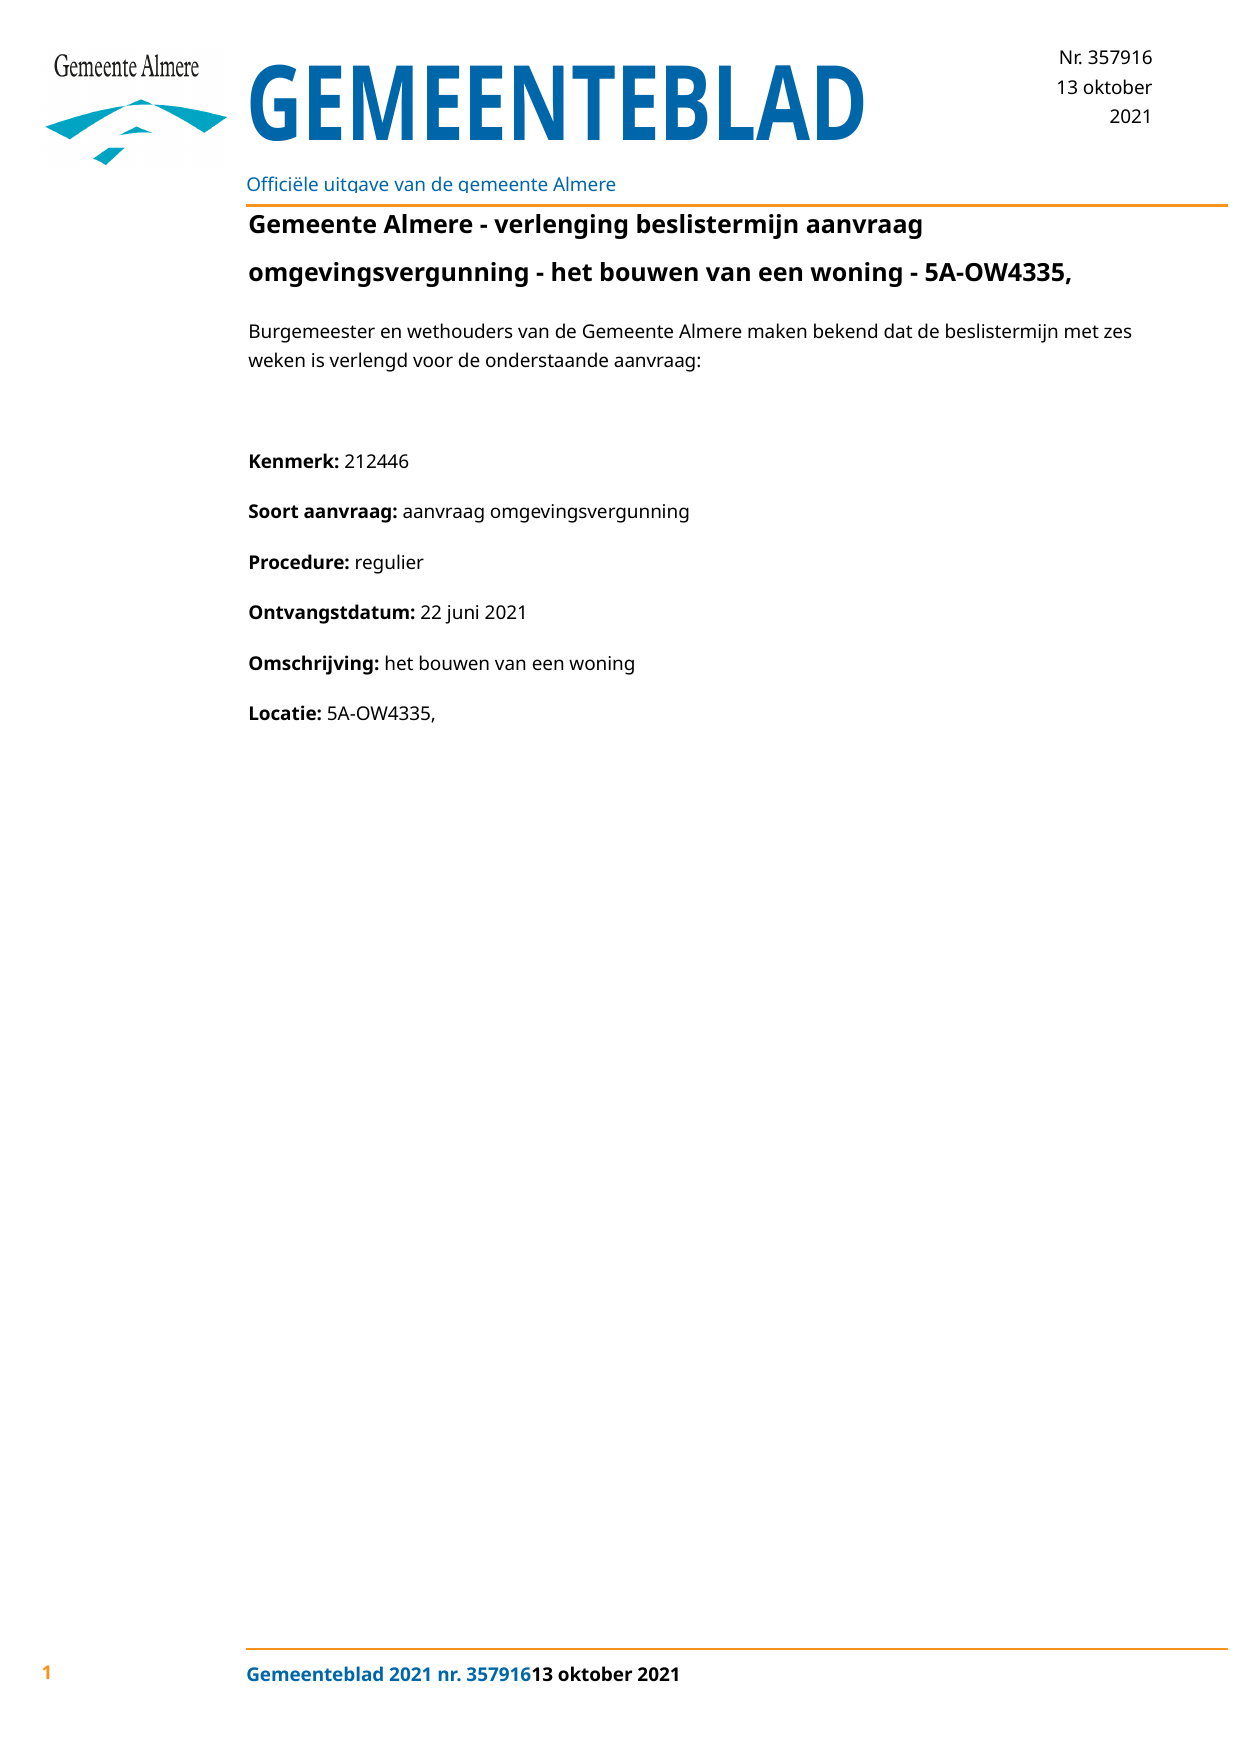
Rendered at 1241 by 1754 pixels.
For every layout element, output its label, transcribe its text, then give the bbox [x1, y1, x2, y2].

text Locatie: 5A-OW4335, [248, 700, 1152, 726]
text Omschrijving: het bouwen van een woning [248, 650, 1152, 676]
text Burgemeester en wethouders van de Gemeente Almere maken bekend dat de beslistermijn met zes weken is verlengd voor de onderstaande aanvraag: [248, 318, 1152, 373]
text Kenmerk: 212446 [248, 448, 1152, 474]
text Ontvangstdatum: 22 juni 2021 [248, 599, 1152, 625]
picture [41, 47, 231, 172]
text Procedure: regulier [248, 549, 1152, 575]
text Soort aanvraag: aanvraag omgevingsvergunning [248, 499, 1152, 524]
text Gemeente Almere - verlenging beslistermijn aanvraag omgevingsvergunning - het bouwen van een woning - 5A-OW4335, [248, 207, 1152, 288]
